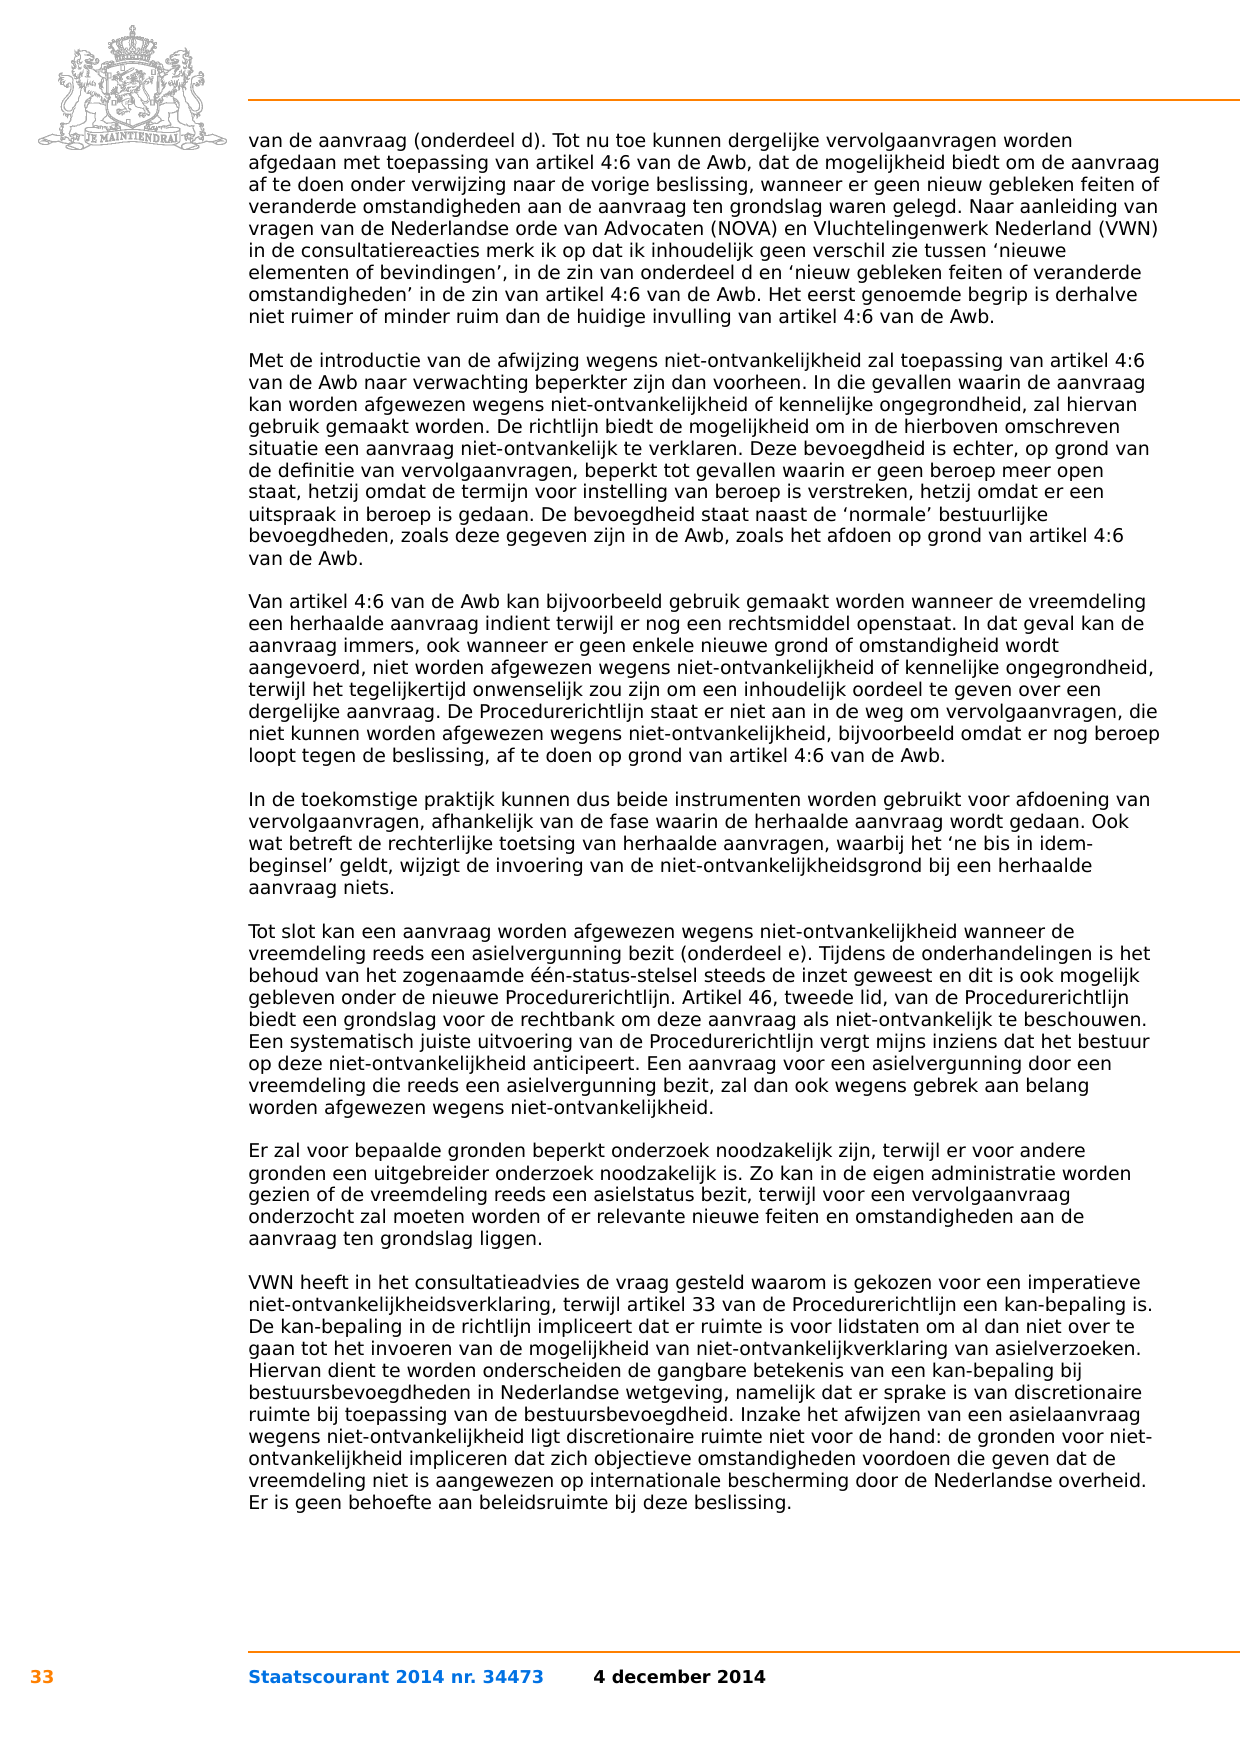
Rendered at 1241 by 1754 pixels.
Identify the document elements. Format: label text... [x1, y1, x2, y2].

text VWN heeft in het consultatieadvies de vraag gesteld waarom is gekozen voor een imperatieve niet-ontvankelijkheidsverklaring, terwijl artikel 33 van de Procedurerichtlijn een kan-bepaling is. De kan-bepaling in de richtlijn impliceert dat er ruimte is voor lidstaten om al dan niet over te gaan tot het invoeren van de mogelijkheid van niet-ontvankelijkverklaring van asielverzoeken. Hiervan dient te worden onderscheiden de gangbare betekenis van een kan-bepaling bij bestuursbevoegdheden in Nederlandse wetgeving, namelijk dat er sprake is van discretionaire ruimte bij toepassing van de bestuursbevoegdheid. Inzake het afwijzen van een asielaanvraag wegens niet-ontvankelijkheid ligt discretionaire ruimte niet voor de hand: de gronden voor niet-ontvankelijkheid impliceren dat zich objectieve omstandigheden voordoen die geven dat de vreemdeling niet is aangewezen op internationale bescherming door de Nederlandse overheid. Er is geen behoefte aan beleidsruimte bij deze beslissing. [248, 1272, 1163, 1514]
text In de toekomstige praktijk kunnen dus beide instrumenten worden gebruikt voor afdoening van vervolgaanvragen, afhankelijk van de fase waarin de herhaalde aanvraag wordt gedaan. Ook wat betreft de rechterlijke toetsing van herhaalde aanvragen, waarbij het ‘ne bis in idem-beginsel’ geldt, wijzigt de invoering van de niet-ontvankelijkheidsgrond bij een herhaalde aanvraag niets. [248, 789, 1163, 899]
text Tot slot kan een aanvraag worden afgewezen wegens niet-ontvankelijkheid wanneer de vreemdeling reeds een asielvergunning bezit (onderdeel e). Tijdens de onderhandelingen is het behoud van het zogenaamde één-status-stelsel steeds de inzet geweest en dit is ook mogelijk gebleven onder de nieuwe Procedurerichtlijn. Artikel 46, tweede lid, van de Procedurerichtlijn biedt een grondslag voor de rechtbank om deze aanvraag als niet-ontvankelijk te beschouwen. Een systematisch juiste uitvoering van de Procedurerichtlijn vergt mijns inziens dat het bestuur op deze niet-ontvankelijkheid anticipeert. Een aanvraag voor een asielvergunning door een vreemdeling die reeds een asielvergunning bezit, zal dan ook wegens gebrek aan belang worden afgewezen wegens niet-ontvankelijkheid. [248, 921, 1163, 1118]
picture [38, 25, 227, 150]
text van de aanvraag (onderdeel d). Tot nu toe kunnen dergelijke vervolgaanvragen worden afgedaan met toepassing van artikel 4:6 van de Awb, dat de mogelijkheid biedt om de aanvraag af te doen onder verwijzing naar de vorige beslissing, wanneer er geen nieuw gebleken feiten of veranderde omstandigheden aan de aanvraag ten grondslag waren gelegd. Naar aanleiding van vragen van de Nederlandse orde van Advocaten (NOVA) en Vluchtelingenwerk Nederland (VWN) in de consultatiereacties merk ik op dat ik inhoudelijk geen verschil zie tussen ‘nieuwe elementen of bevindingen’, in de zin van onderdeel d en ‘nieuw gebleken feiten of veranderde omstandigheden’ in de zin van artikel 4:6 van de Awb. Het eerst genoemde begrip is derhalve niet ruimer of minder ruim dan de huidige invulling van artikel 4:6 van de Awb. [248, 130, 1163, 328]
text Van artikel 4:6 van de Awb kan bijvoorbeeld gebruik gemaakt worden wanneer de vreemdeling een herhaalde aanvraag indient terwijl er nog een rechtsmiddel openstaat. In dat geval kan de aanvraag immers, ook wanneer er geen enkele nieuwe grond of omstandigheid wordt aangevoerd, niet worden afgewezen wegens niet-ontvankelijkheid of kennelijke ongegrondheid, terwijl het tegelijkertijd onwenselijk zou zijn om een inhoudelijk oordeel te geven over een dergelijke aanvraag. De Procedurerichtlijn staat er niet aan in de weg om vervolgaanvragen, die niet kunnen worden afgewezen wegens niet-ontvankelijkheid, bijvoorbeeld omdat er nog beroep loopt tegen de beslissing, af te doen op grond van artikel 4:6 van de Awb. [248, 591, 1163, 767]
text Met de introductie van de afwijzing wegens niet-ontvankelijkheid zal toepassing van artikel 4:6 van de Awb naar verwachting beperkter zijn dan voorheen. In die gevallen waarin de aanvraag kan worden afgewezen wegens niet-ontvankelijkheid of kennelijke ongegrondheid, zal hiervan gebruik gemaakt worden. De richtlijn biedt de mogelijkheid om in de hierboven omschreven situatie een aanvraag niet-ontvankelijk te verklaren. Deze bevoegdheid is echter, op grond van de definitie van vervolgaanvragen, beperkt tot gevallen waarin er geen beroep meer open staat, hetzij omdat de termijn voor instelling van beroep is verstreken, hetzij omdat er een uitspraak in beroep is gedaan. De bevoegdheid staat naast de ‘normale’ bestuurlijke bevoegdheden, zoals deze gegeven zijn in de Awb, zoals het afdoen op grond van artikel 4:6 van de Awb. [248, 349, 1163, 569]
text Er zal voor bepaalde gronden beperkt onderzoek noodzakelijk zijn, terwijl er voor andere gronden een uitgebreider onderzoek noodzakelijk is. Zo kan in de eigen administratie worden gezien of de vreemdeling reeds een asielstatus bezit, terwijl voor een vervolgaanvraag onderzocht zal moeten worden of er relevante nieuwe feiten en omstandigheden aan de aanvraag ten grondslag liggen. [248, 1140, 1163, 1250]
